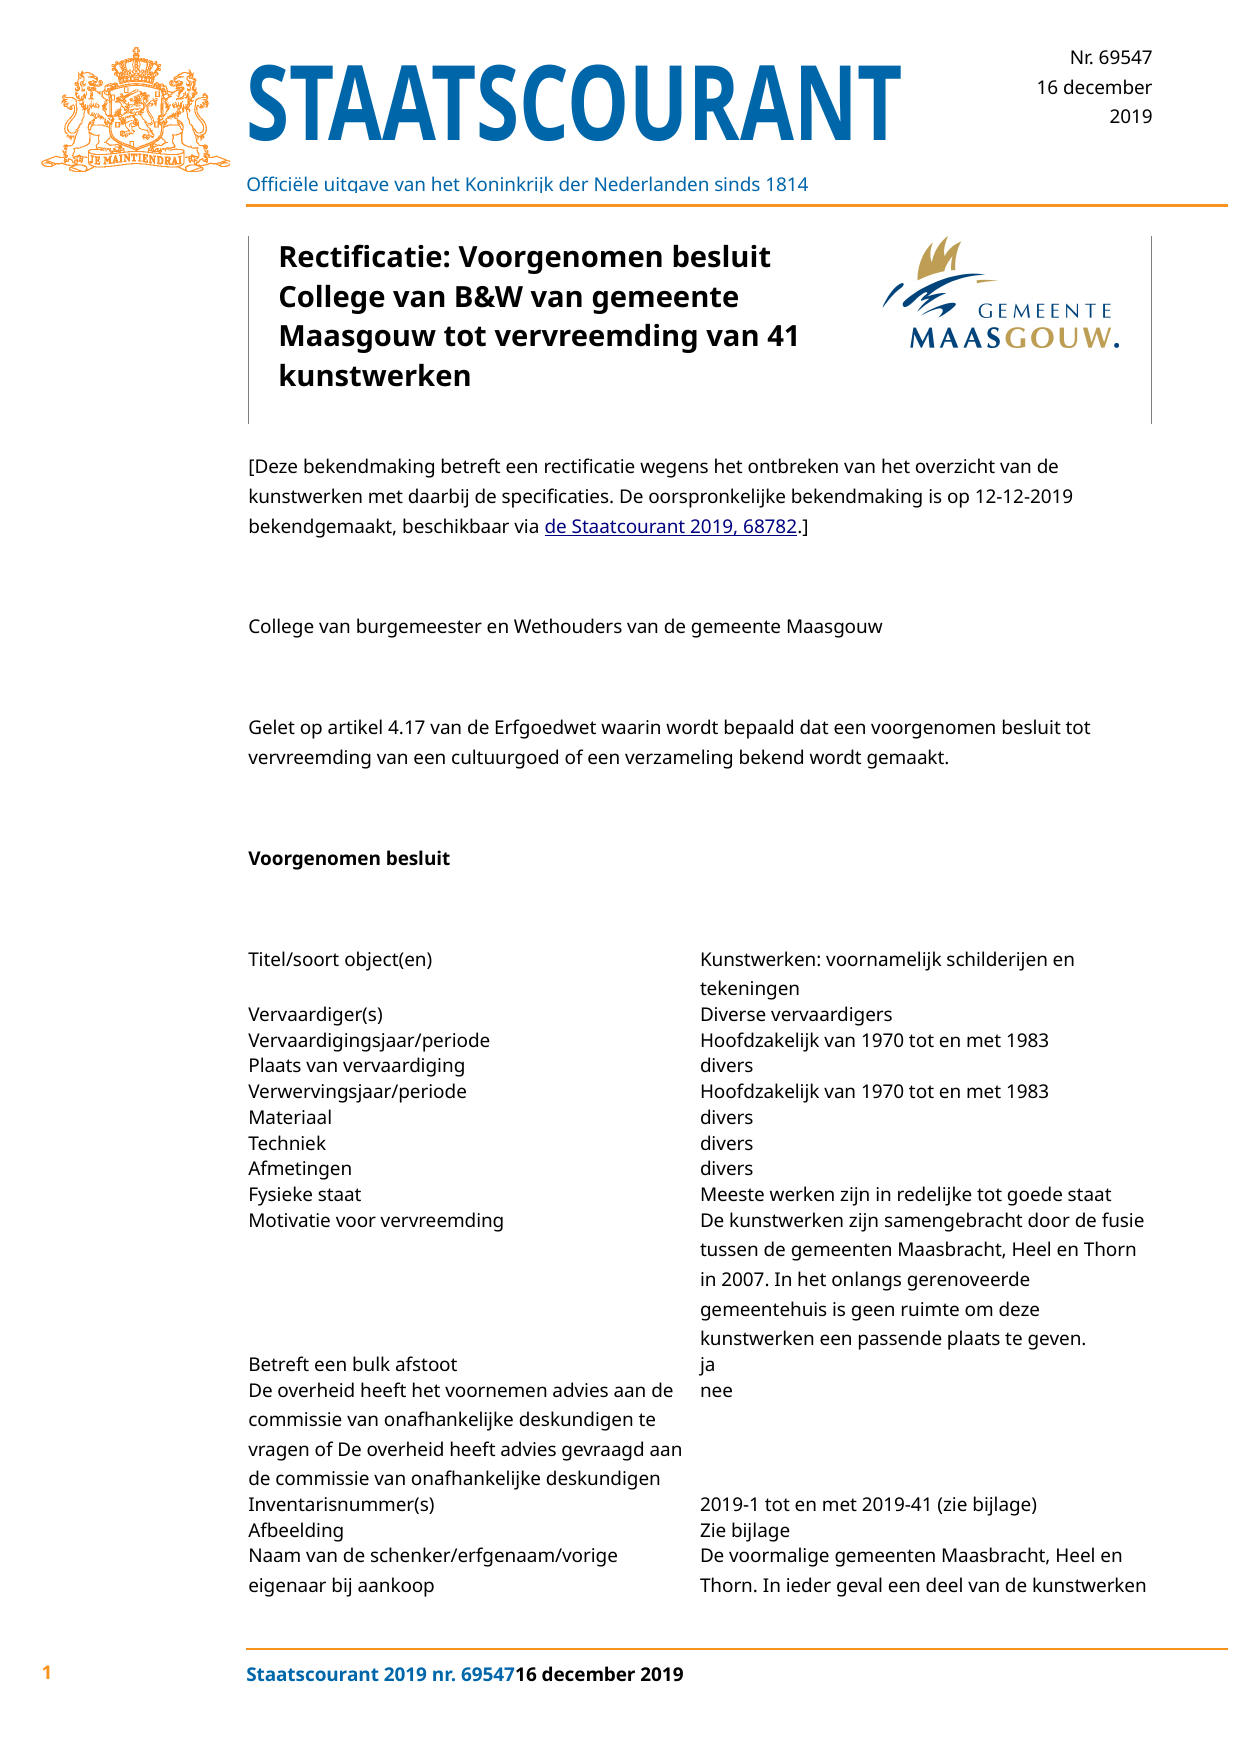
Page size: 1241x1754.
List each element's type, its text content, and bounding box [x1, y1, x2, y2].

table_cell Zie bijlage [700, 1517, 1152, 1543]
table_header [850, 236, 1151, 424]
picture [41, 47, 231, 172]
table_cell Techniek [248, 1130, 700, 1156]
table_cell 2019-1 tot en met 2019-41 (zie bijlage) [700, 1491, 1152, 1517]
table_cell Motivatie voor vervreemding [248, 1207, 700, 1351]
table_header Titel/soort object(en) [248, 946, 700, 1001]
table_cell De voormalige gemeenten Maasbracht, Heel en Thorn. In ieder geval een deel van de kunstwerken [700, 1543, 1152, 1598]
table_cell Fysieke staat [248, 1181, 700, 1207]
table_cell De overheid heeft het voornemen advies aan de commissie van onafhankelijke deskundigen te vragen of De overheid heeft advies gevraagd aan de commissie van onafhankelijke deskundigen [248, 1377, 700, 1491]
table_cell Verwervingsjaar/periode [248, 1078, 700, 1104]
table_cell Afbeelding [248, 1517, 700, 1543]
table_cell divers [700, 1130, 1152, 1156]
text College van burgemeester en Wethouders van de gemeente Maasgouw [248, 614, 1152, 639]
table_header Rectificatie: Voorgenomen besluit College van B&W van gemeente Maasgouw tot vervreemding van 41 kunstwerken [249, 236, 850, 424]
table_cell nee [700, 1377, 1152, 1491]
text [Deze bekendmaking betreft een rectificatie wegens het ontbreken van het overzicht van de kunstwerken met daarbij de specificaties. De oorspronkelijke bekendmaking is op 12-12-2019 bekendgemaakt, beschikbaar via de Staatcourant 2019, 68782.] [248, 454, 1152, 538]
table_cell Diverse vervaardigers [700, 1001, 1152, 1027]
table_cell Vervaardigingsjaar/periode [248, 1027, 700, 1053]
table_cell Meeste werken zijn in redelijke tot goede staat [700, 1181, 1152, 1207]
text Gelet op artikel 4.17 van de Erfgoedwet waarin wordt bepaald dat een voorgenomen besluit tot vervreemding van een cultuurgoed of een verzameling bekend wordt gemaakt. [248, 714, 1152, 770]
table_cell divers [700, 1104, 1152, 1130]
table_cell Hoofdzakelijk van 1970 tot en met 1983 [700, 1027, 1152, 1053]
table_cell Hoofdzakelijk van 1970 tot en met 1983 [700, 1078, 1152, 1104]
table_cell Afmetingen [248, 1156, 700, 1181]
text Voorgenomen besluit [248, 845, 1152, 871]
table_cell Materiaal [248, 1104, 700, 1130]
table_cell Naam van de schenker/erfgenaam/vorige eigenaar bij aankoop [248, 1543, 700, 1598]
table_cell Inventarisnummer(s) [248, 1491, 700, 1517]
table_cell ja [700, 1351, 1152, 1377]
table_cell Betreft een bulk afstoot [248, 1351, 700, 1377]
table_cell divers [700, 1053, 1152, 1078]
table_header Kunstwerken: voornamelijk schilderijen en tekeningen [700, 946, 1152, 1001]
table_cell divers [700, 1156, 1152, 1181]
table_cell Plaats van vervaardiging [248, 1053, 700, 1078]
picture [882, 236, 1119, 348]
table_cell Vervaardiger(s) [248, 1001, 700, 1027]
table_cell De kunstwerken zijn samengebracht door de fusie tussen de gemeenten Maasbracht, Heel en Thorn in 2007. In het onlangs gerenoveerde gemeentehuis is geen ruimte om deze kunstwerken een passende plaats te geven. [700, 1207, 1152, 1351]
